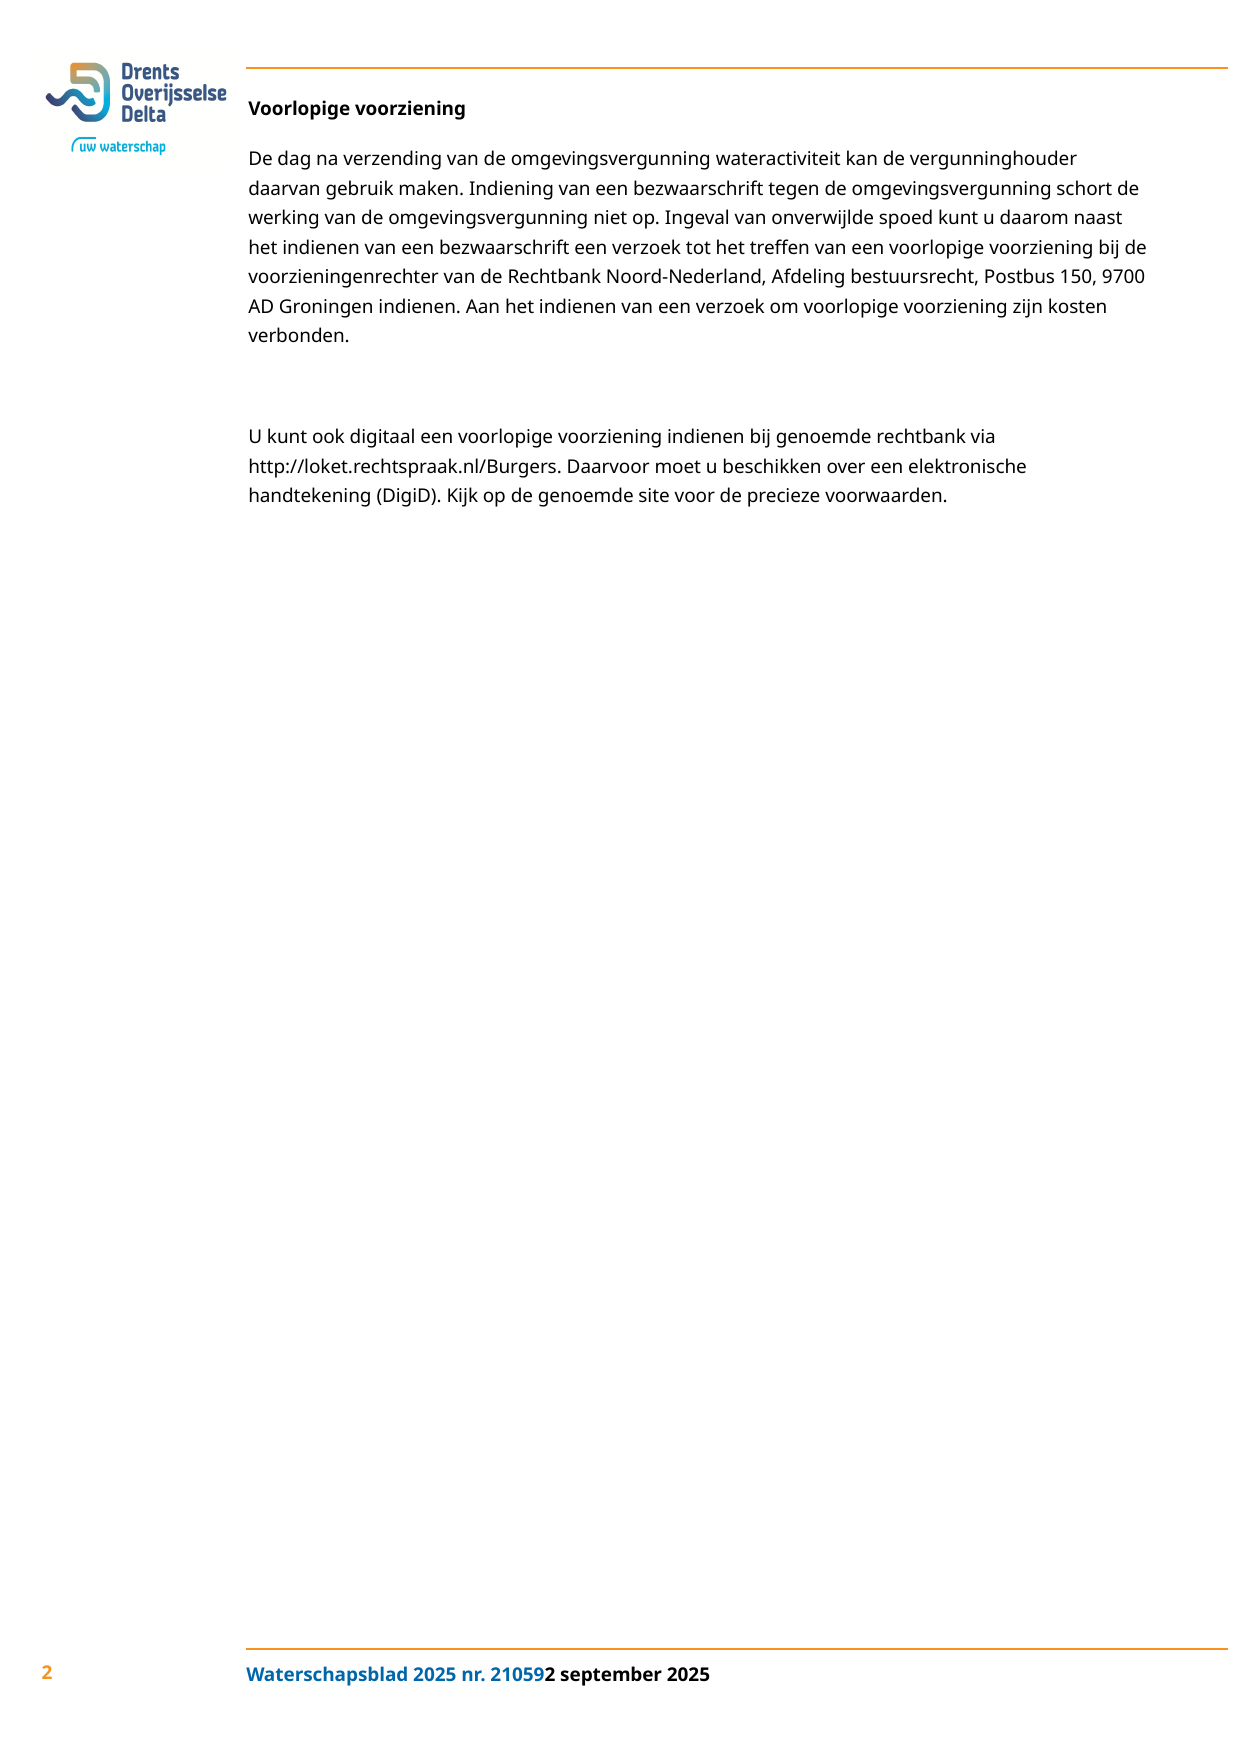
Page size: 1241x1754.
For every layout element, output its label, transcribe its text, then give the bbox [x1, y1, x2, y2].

text Voorlopige voorziening [248, 95, 1152, 121]
text U kunt ook digitaal een voorlopige voorziening indienen bij genoemde rechtbank via http://loket.rechtspraak.nl/Burgers. Daarvoor moet u beschikken over een elektronische handtekening (DigiD). Kijk op de genoemde site voor de precieze voorwaarden. [248, 423, 1152, 508]
text De dag na verzending van de omgevingsvergunning wateractiviteit kan de vergunninghouder daarvan gebruik maken. Indiening van een bezwaarschrift tegen de omgevingsvergunning schort de werking van de omgevingsvergunning niet op. Ingeval van onverwijlde spoed kunt u daarom naast het indienen van een bezwaarschrift een verzoek tot het treffen van een voorlopige voorziening bij de voorzieningenrechter van de Rechtbank Noord-Nederland, Afdeling bestuursrecht, Postbus 150, 9700 AD Groningen indienen. Aan het indienen van een verzoek om voorlopige voorziening zijn kosten verbonden. [248, 145, 1152, 348]
picture [41, 47, 231, 172]
